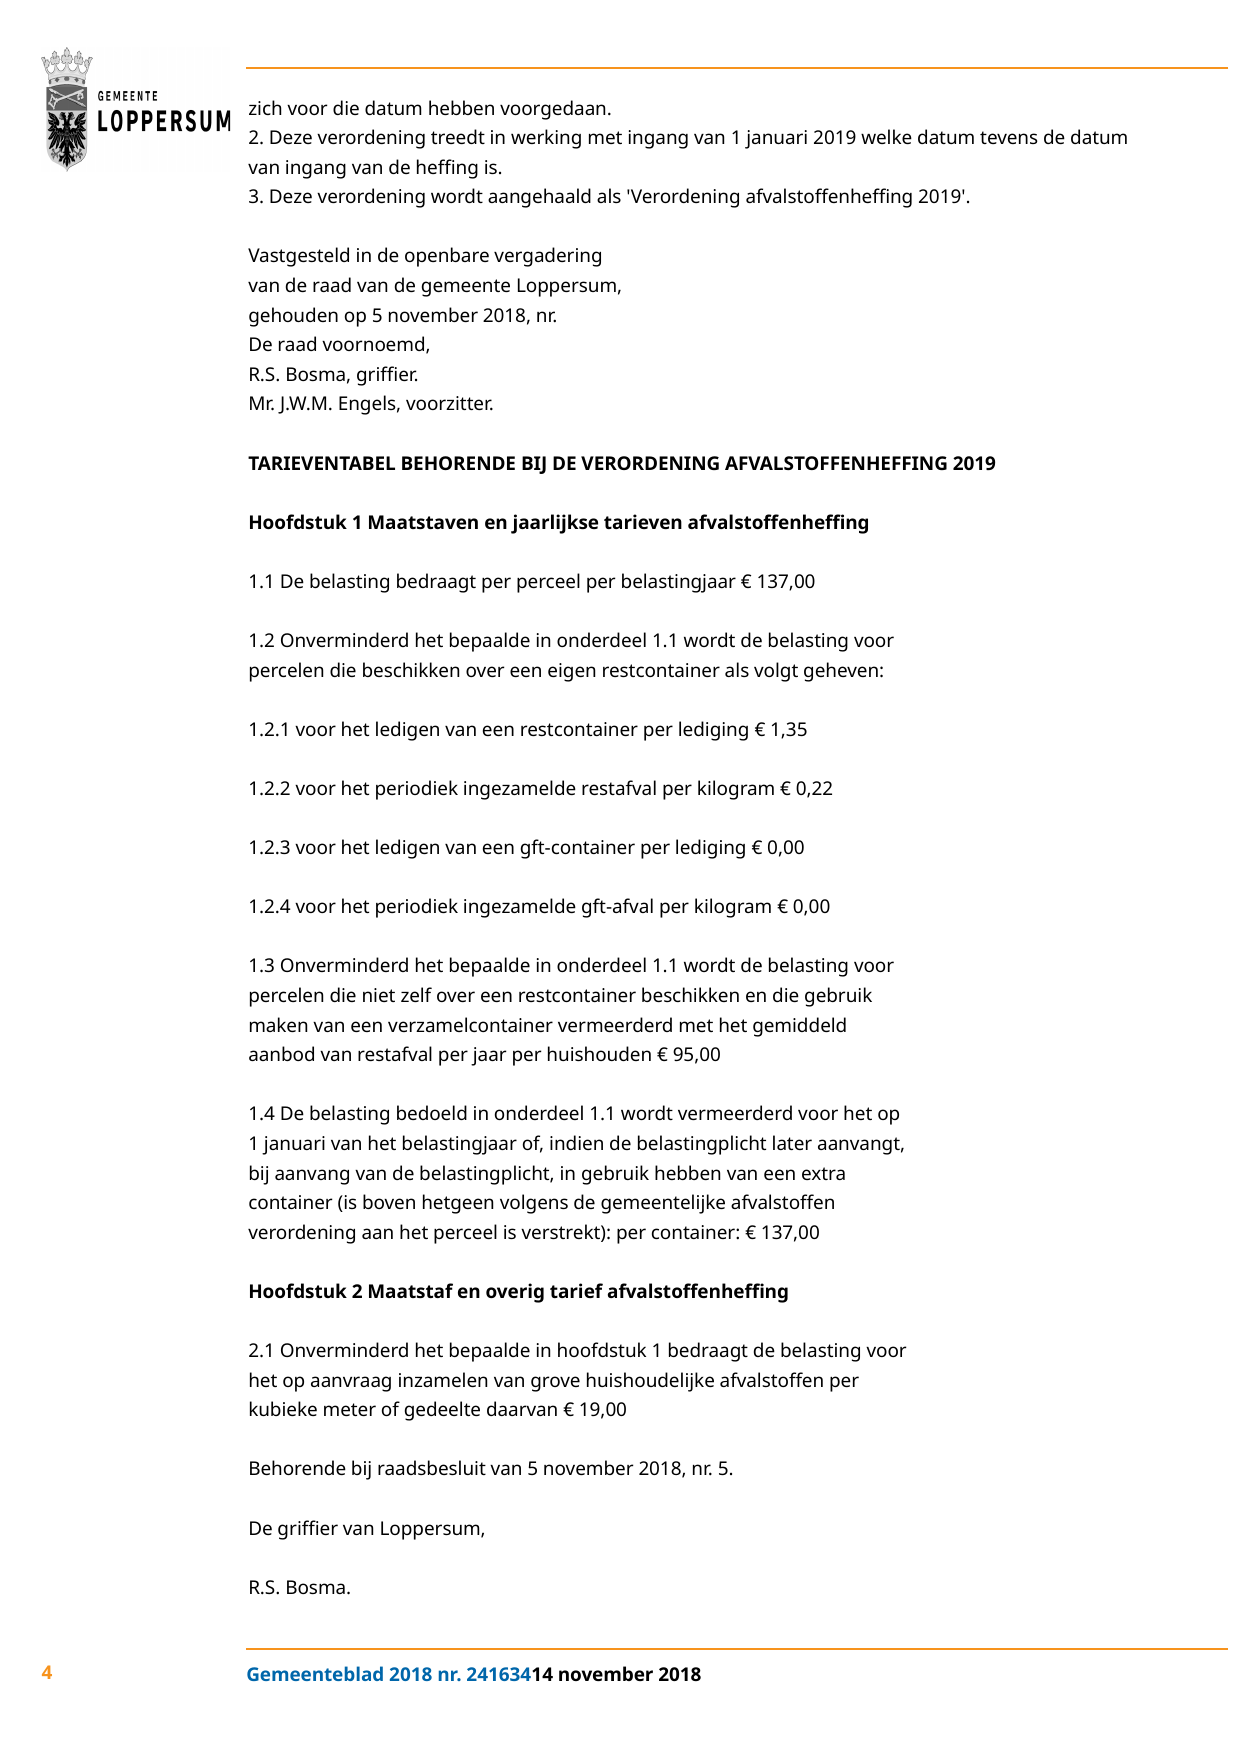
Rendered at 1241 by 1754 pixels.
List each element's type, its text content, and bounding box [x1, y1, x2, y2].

text container (is boven hetgeen volgens de gemeentelijke afvalstoffen [248, 1189, 1152, 1215]
picture [41, 47, 231, 172]
text 1.2.1 voor het ledigen van een restcontainer per lediging € 1,35 [248, 716, 1152, 742]
text R.S. Bosma. [248, 1574, 1152, 1600]
text De griffier van Loppersum, [248, 1515, 1152, 1541]
text Behorende bij raadsbesluit van 5 november 2018, nr. 5. [248, 1456, 1152, 1481]
text Vastgesteld in de openbare vergadering [248, 243, 1152, 268]
text aanbod van restafval per jaar per huishouden € 95,00 [248, 1041, 1152, 1067]
text zich voor die datum hebben voorgedaan. [248, 95, 1152, 121]
text 1.2.4 voor het periodiek ingezamelde gft-afval per kilogram € 0,00 [248, 893, 1152, 919]
text 1.2.2 voor het periodiek ingezamelde restafval per kilogram € 0,22 [248, 775, 1152, 801]
text percelen die beschikken over een eigen restcontainer als volgt geheven: [248, 657, 1152, 683]
text verordening aan het perceel is verstrekt): per container: € 137,00 [248, 1219, 1152, 1245]
text De raad voornoemd, [248, 331, 1152, 357]
text 1.3 Onverminderd het bepaalde in onderdeel 1.1 wordt de belasting voor [248, 953, 1152, 978]
text R.S. Bosma, griffier. [248, 361, 1152, 387]
text Mr. J.W.M. Engels, voorzitter. [248, 391, 1152, 416]
text Hoofdstuk 1 Maatstaven en jaarlijkse tarieven afvalstoffenheffing [248, 509, 1152, 535]
text 1.2.3 voor het ledigen van een gft-container per lediging € 0,00 [248, 834, 1152, 860]
text 3. Deze verordening wordt aangehaald als 'Verordening afvalstoffenheffing 2019'. [248, 183, 1152, 209]
text 1.1 De belasting bedraagt per perceel per belastingjaar € 137,00 [248, 568, 1152, 594]
text het op aanvraag inzamelen van grove huishoudelijke afvalstoffen per [248, 1367, 1152, 1393]
text 1 januari van het belastingjaar of, indien de belastingplicht later aanvangt, [248, 1130, 1152, 1156]
text 1.2 Onverminderd het bepaalde in onderdeel 1.1 wordt de belasting voor [248, 627, 1152, 653]
text 2.1 Onverminderd het bepaalde in hoofdstuk 1 bedraagt de belasting voor [248, 1337, 1152, 1363]
text gehouden op 5 november 2018, nr. [248, 302, 1152, 328]
text TARIEVENTABEL BEHORENDE BIJ DE VERORDENING AFVALSTOFFENHEFFING 2019 [248, 450, 1152, 476]
text percelen die niet zelf over een restcontainer beschikken en die gebruik [248, 982, 1152, 1008]
text bij aanvang van de belastingplicht, in gebruik hebben van een extra [248, 1160, 1152, 1186]
text 2. Deze verordening treedt in werking met ingang van 1 januari 2019 welke datum tevens de datum van ingang van de heffing is. [248, 124, 1152, 180]
text kubieke meter of gedeelte daarvan € 19,00 [248, 1396, 1152, 1422]
text van de raad van de gemeente Loppersum, [248, 272, 1152, 298]
text maken van een verzamelcontainer vermeerderd met het gemiddeld [248, 1012, 1152, 1038]
text Hoofdstuk 2 Maatstaf en overig tarief afvalstoffenheffing [248, 1278, 1152, 1304]
text 1.4 De belasting bedoeld in onderdeel 1.1 wordt vermeerderd voor het op [248, 1101, 1152, 1126]
